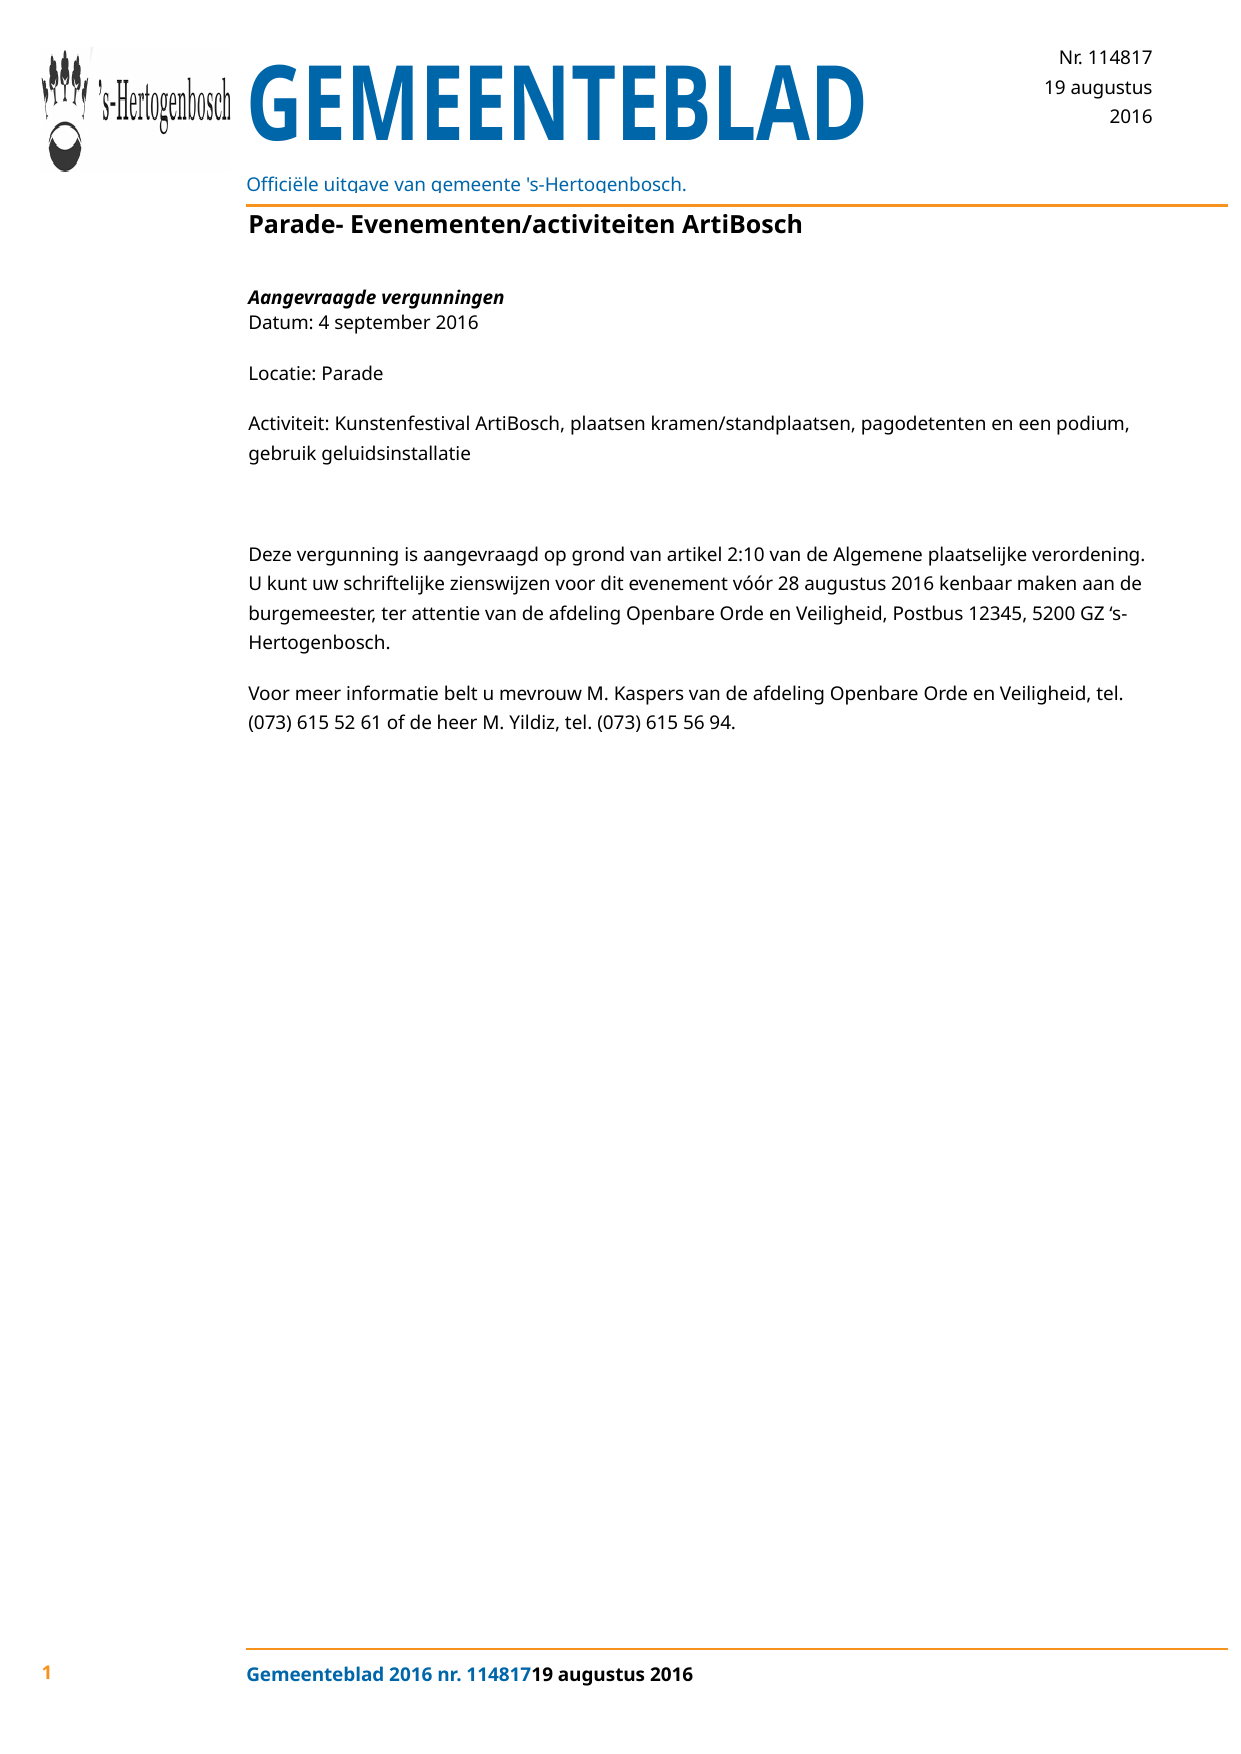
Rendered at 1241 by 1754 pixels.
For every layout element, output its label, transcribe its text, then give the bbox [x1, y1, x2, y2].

picture [41, 47, 231, 172]
text Locatie: Parade [248, 360, 1152, 386]
text Parade- Evenementen/activiteiten ArtiBosch [248, 207, 1152, 241]
text Activiteit: Kunstenfestival ArtiBosch, plaatsen kramen/standplaatsen, pagodetenten en een podium, gebruik geluidsinstallatie [248, 410, 1152, 466]
text Aangevraagde vergunningen [248, 284, 1152, 309]
text Datum: 4 september 2016 [248, 309, 1152, 335]
text Voor meer informatie belt u mevrouw M. Kaspers van de afdeling Openbare Orde en Veiligheid, tel. (073) 615 52 61 of de heer M. Yildiz, tel. (073) 615 56 94. [248, 680, 1152, 735]
text Deze vergunning is aangevraagd op grond van artikel 2:10 van de Algemene plaatselijke verordening. U kunt uw schriftelijke zienswijzen voor dit evenement vóór 28 augustus 2016 kenbaar maken aan de burgemeester, ter attentie van de afdeling Openbare Orde en Veiligheid, Postbus 12345, 5200 GZ ‘s-Hertogenbosch. [248, 541, 1152, 655]
